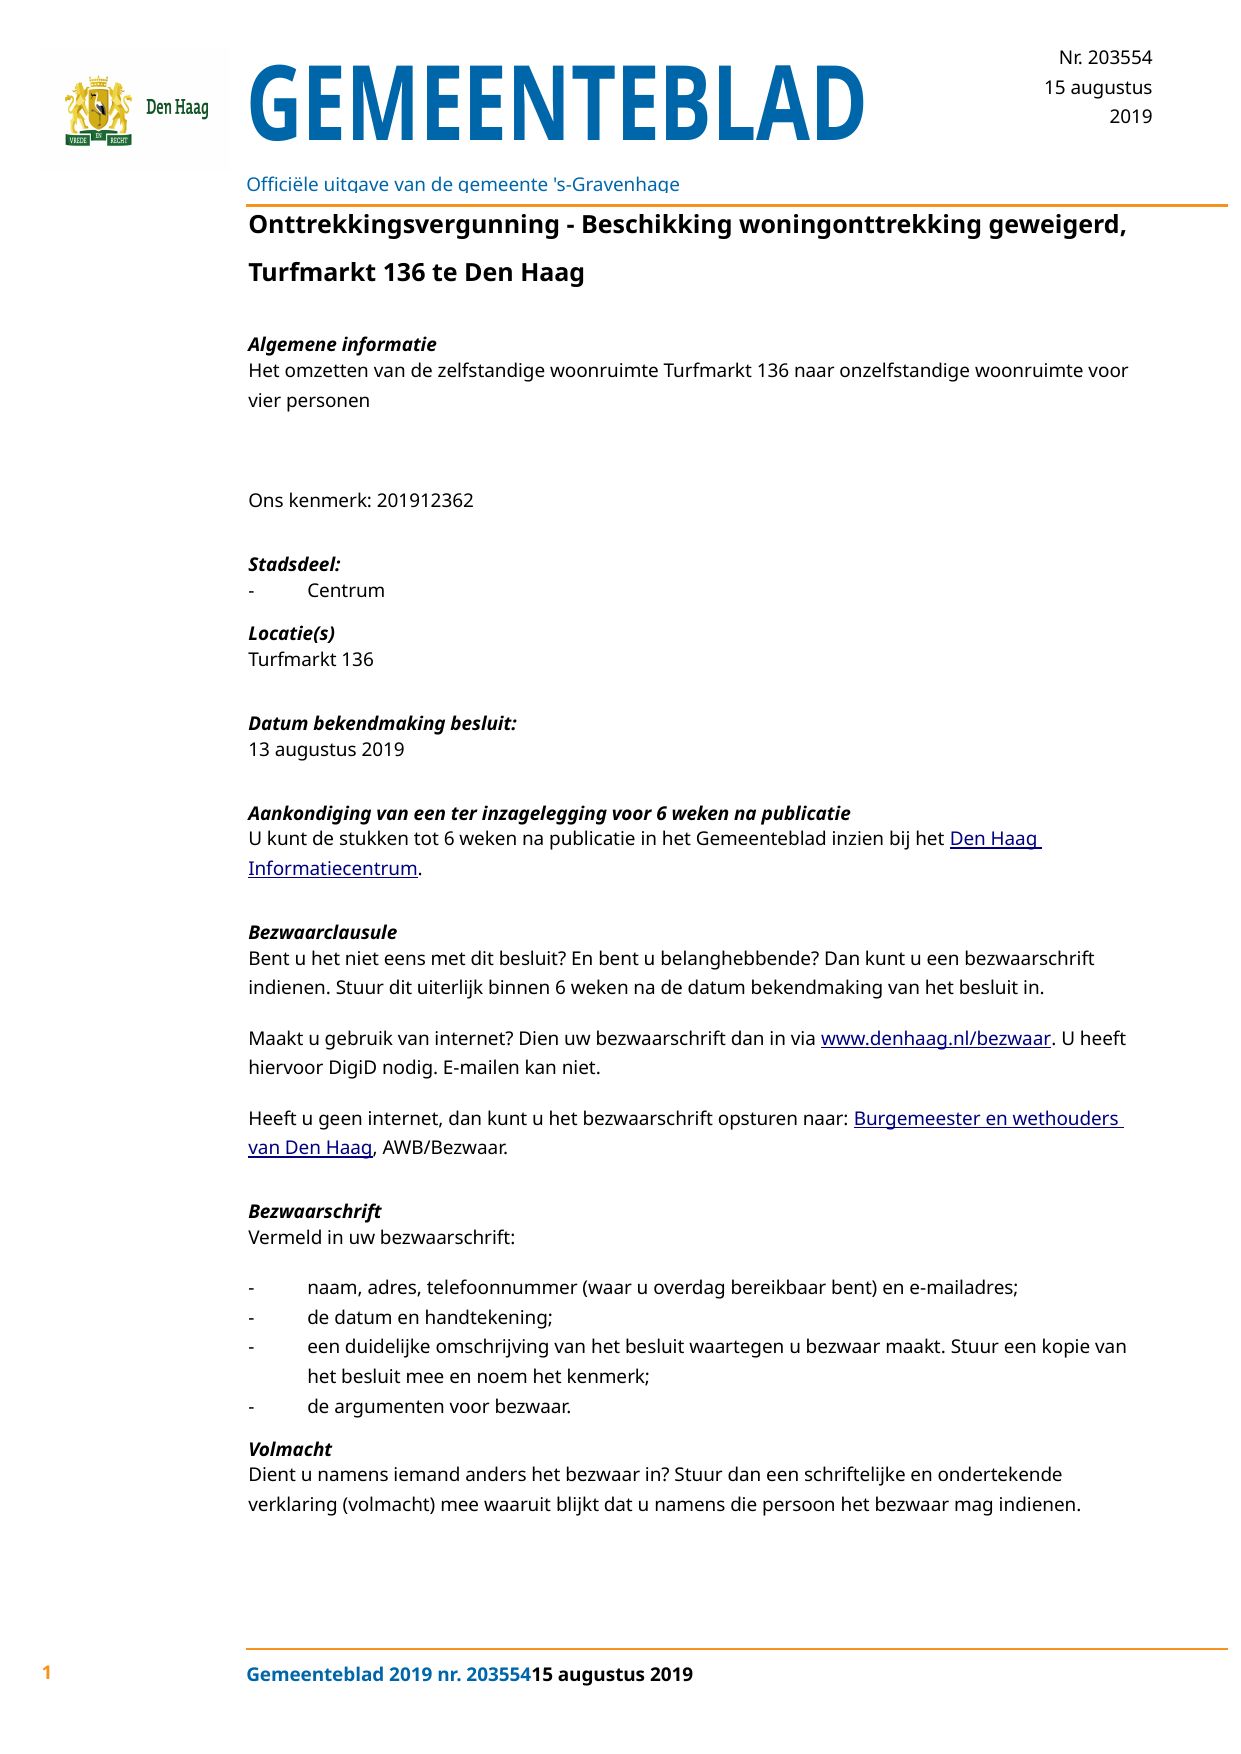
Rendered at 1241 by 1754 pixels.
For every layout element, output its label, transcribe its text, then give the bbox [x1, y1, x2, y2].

text Vermeld in uw bezwaarschrift: [248, 1224, 1152, 1250]
text Onttrekkingsvergunning - Beschikking woningonttrekking geweigerd, Turfmarkt 136 te Den Haag [248, 207, 1152, 288]
list een duidelijke omschrijving van het besluit waartegen u bezwaar maakt. Stuur een kopie van het besluit mee en noem het kenmerk; [248, 1334, 1152, 1389]
list Centrum [248, 577, 1152, 603]
text Dient u namens iemand anders het bezwaar in? Stuur dan een schriftelijke en ondertekende verklaring (volmacht) mee waaruit blijkt dat u namens die persoon het bezwaar mag indienen. [248, 1462, 1152, 1517]
text Het omzetten van de zelfstandige woonruimte Turfmarkt 136 naar onzelfstandige woonruimte voor vier personen [248, 357, 1152, 412]
list de datum en handtekening; [248, 1304, 1152, 1330]
text Algemene informatie [248, 331, 1152, 357]
text Ons kenmerk: 201912362 [248, 488, 1152, 513]
text Aankondiging van een ter inzagelegging voor 6 weken na publicatie [248, 800, 1152, 826]
text Turfmarkt 136 [248, 646, 1152, 672]
text Locatie(s) [248, 620, 1152, 646]
text Stadsdeel: [248, 552, 1152, 577]
text Bent u het niet eens met dit besluit? En bent u belanghebbende? Dan kunt u een bezwaarschrift indienen. Stuur dit uiterlijk binnen 6 weken na de datum bekendmaking van het besluit in. [248, 945, 1152, 1000]
list naam, adres, telefoonnummer (waar u overdag bereikbaar bent) en e-mailadres; [248, 1274, 1152, 1300]
text Bezwaarclausule [248, 919, 1152, 945]
text Bezwaarschrift [248, 1198, 1152, 1224]
picture [41, 47, 231, 172]
list de argumenten voor bezwaar. [248, 1393, 1152, 1418]
text Datum bekendmaking besluit: [248, 710, 1152, 736]
text Heeft u geen internet, dan kunt u het bezwaarschrift opsturen naar: Burgemeester en wethouders van Den Haag, AWB/Bezwaar. [248, 1105, 1152, 1160]
text 13 augustus 2019 [248, 736, 1152, 762]
text Maakt u gebruik van internet? Dien uw bezwaarschrift dan in via www.denhaag.nl/bezwaar. U heeft hiervoor DigiD nodig. E-mailen kan niet. [248, 1025, 1152, 1080]
text Volmacht [248, 1436, 1152, 1462]
text U kunt de stukken tot 6 weken na publicatie in het Gemeenteblad inzien bij het Den Haag Informatiecentrum. [248, 826, 1152, 881]
